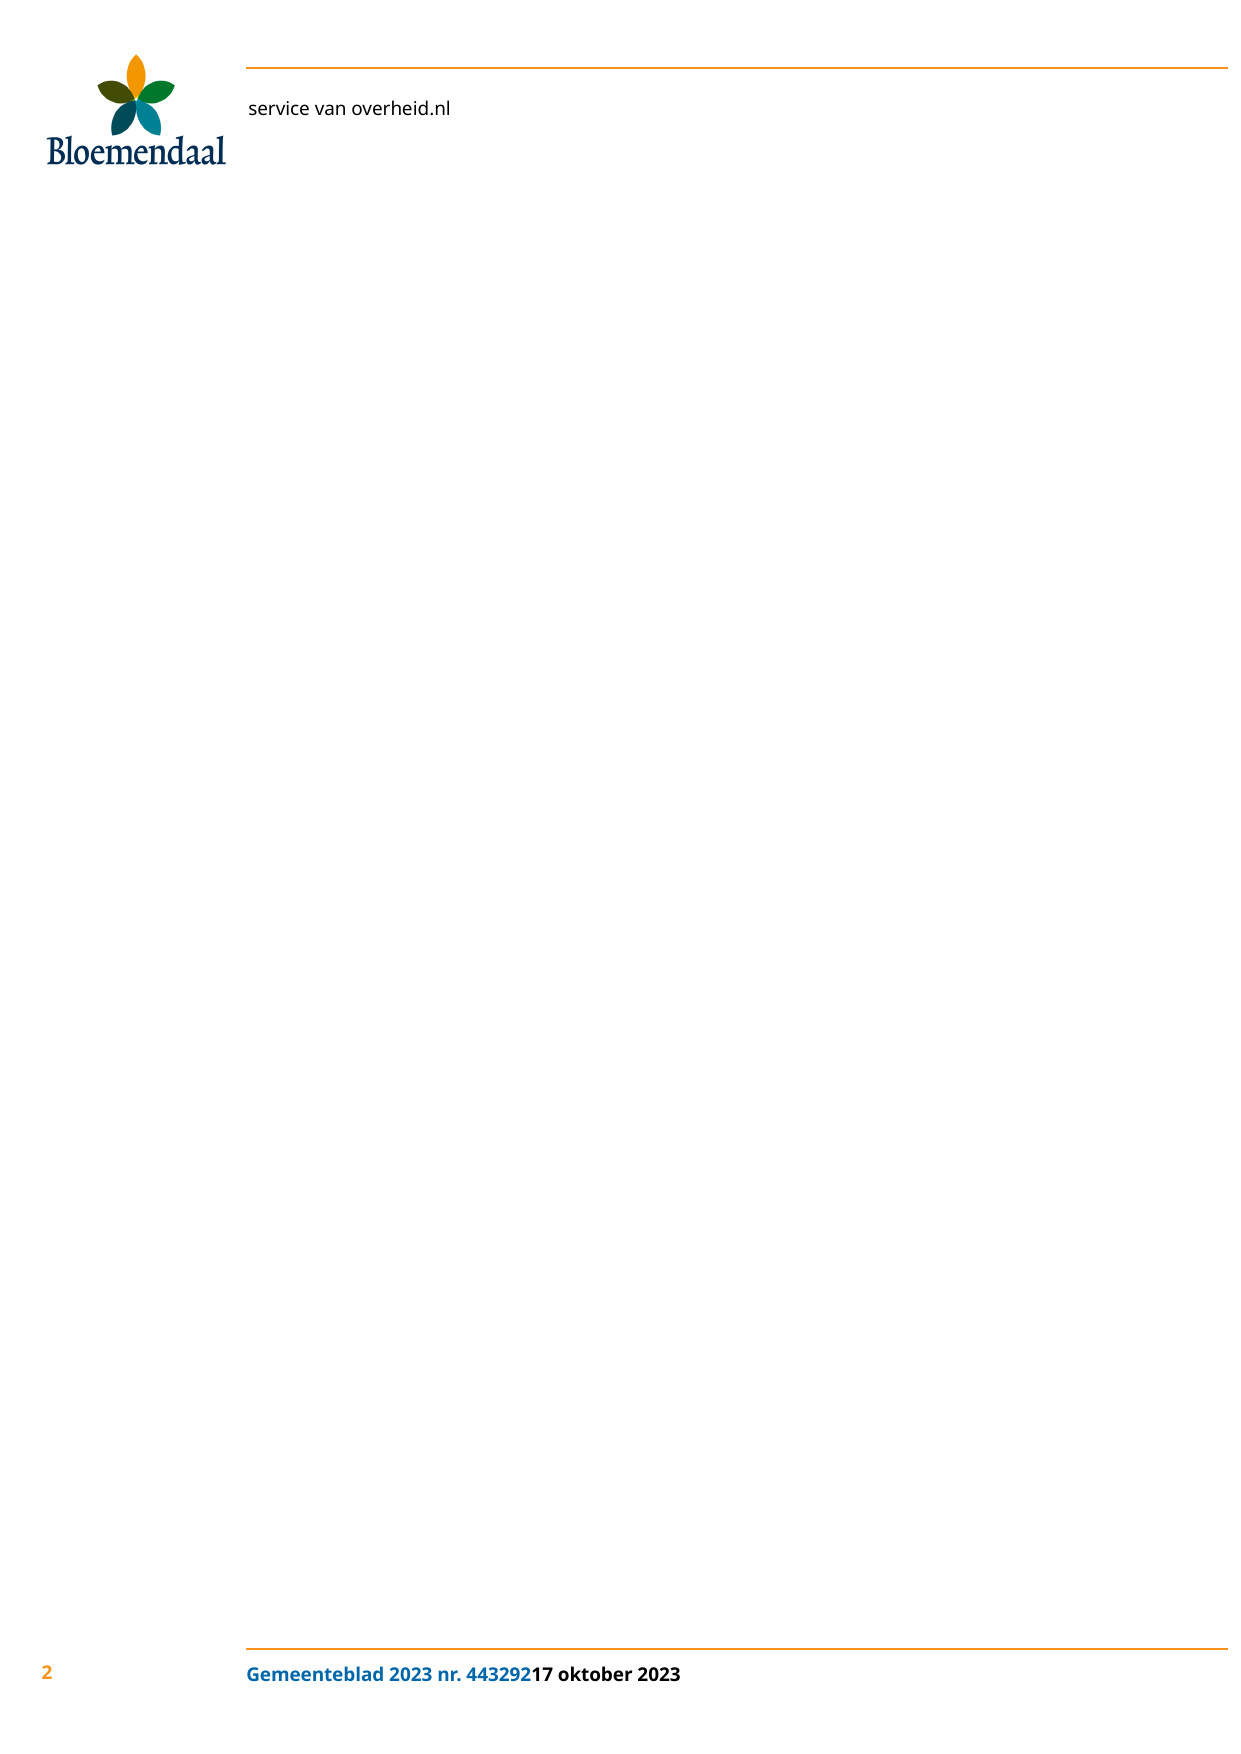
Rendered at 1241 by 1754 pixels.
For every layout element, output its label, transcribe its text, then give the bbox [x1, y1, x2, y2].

text service van overheid.nl [248, 95, 1152, 121]
picture [41, 47, 231, 172]
